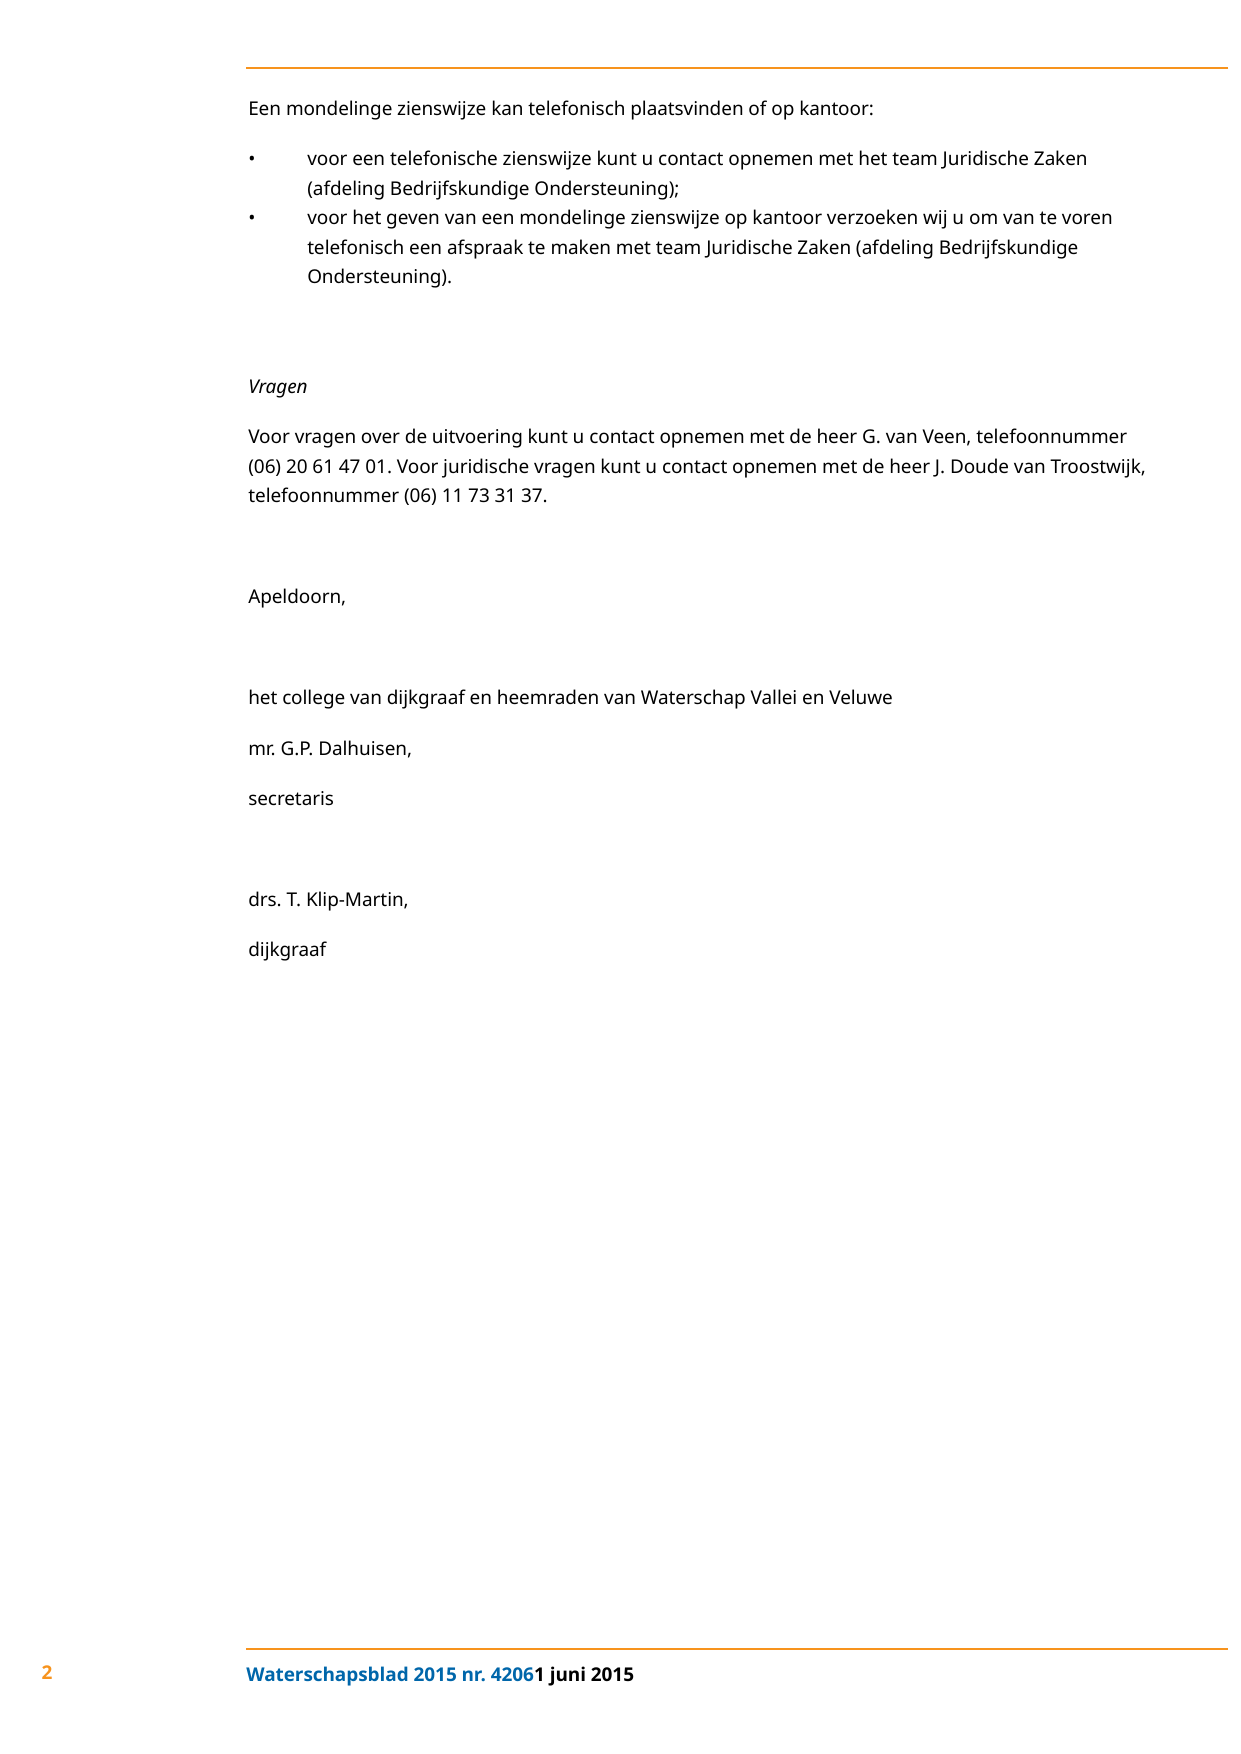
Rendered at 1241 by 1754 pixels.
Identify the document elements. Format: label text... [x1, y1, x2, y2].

list voor het geven van een mondelinge zienswijze op kantoor verzoeken wij u om van te voren telefonisch een afspraak te maken met team Juridische Zaken (afdeling Bedrijfskundige Ondersteuning). [248, 204, 1152, 289]
text Apeldoorn, [248, 583, 1152, 609]
text Vragen [248, 373, 1152, 399]
picture [41, 47, 231, 172]
text secretaris [248, 785, 1152, 811]
text mr. G.P. Dalhuisen, [248, 735, 1152, 761]
list voor een telefonische zienswijze kunt u contact opnemen met het team Juridische Zaken (afdeling Bedrijfskundige Ondersteuning); [248, 145, 1152, 201]
text het college van dijkgraaf en heemraden van Waterschap Vallei en Veluwe [248, 684, 1152, 710]
text dijkgraaf [248, 936, 1152, 962]
text drs. T. Klip-Martin, [248, 886, 1152, 912]
text Een mondelinge zienswijze kan telefonisch plaatsvinden of op kantoor: [248, 95, 1152, 121]
text Voor vragen over de uitvoering kunt u contact opnemen met de heer G. van Veen, telefoonnummer (06) 20 61 47 01. Voor juridische vragen kunt u contact opnemen met de heer J. Doude van Troostwijk, telefoonnummer (06) 11 73 31 37. [248, 423, 1152, 508]
